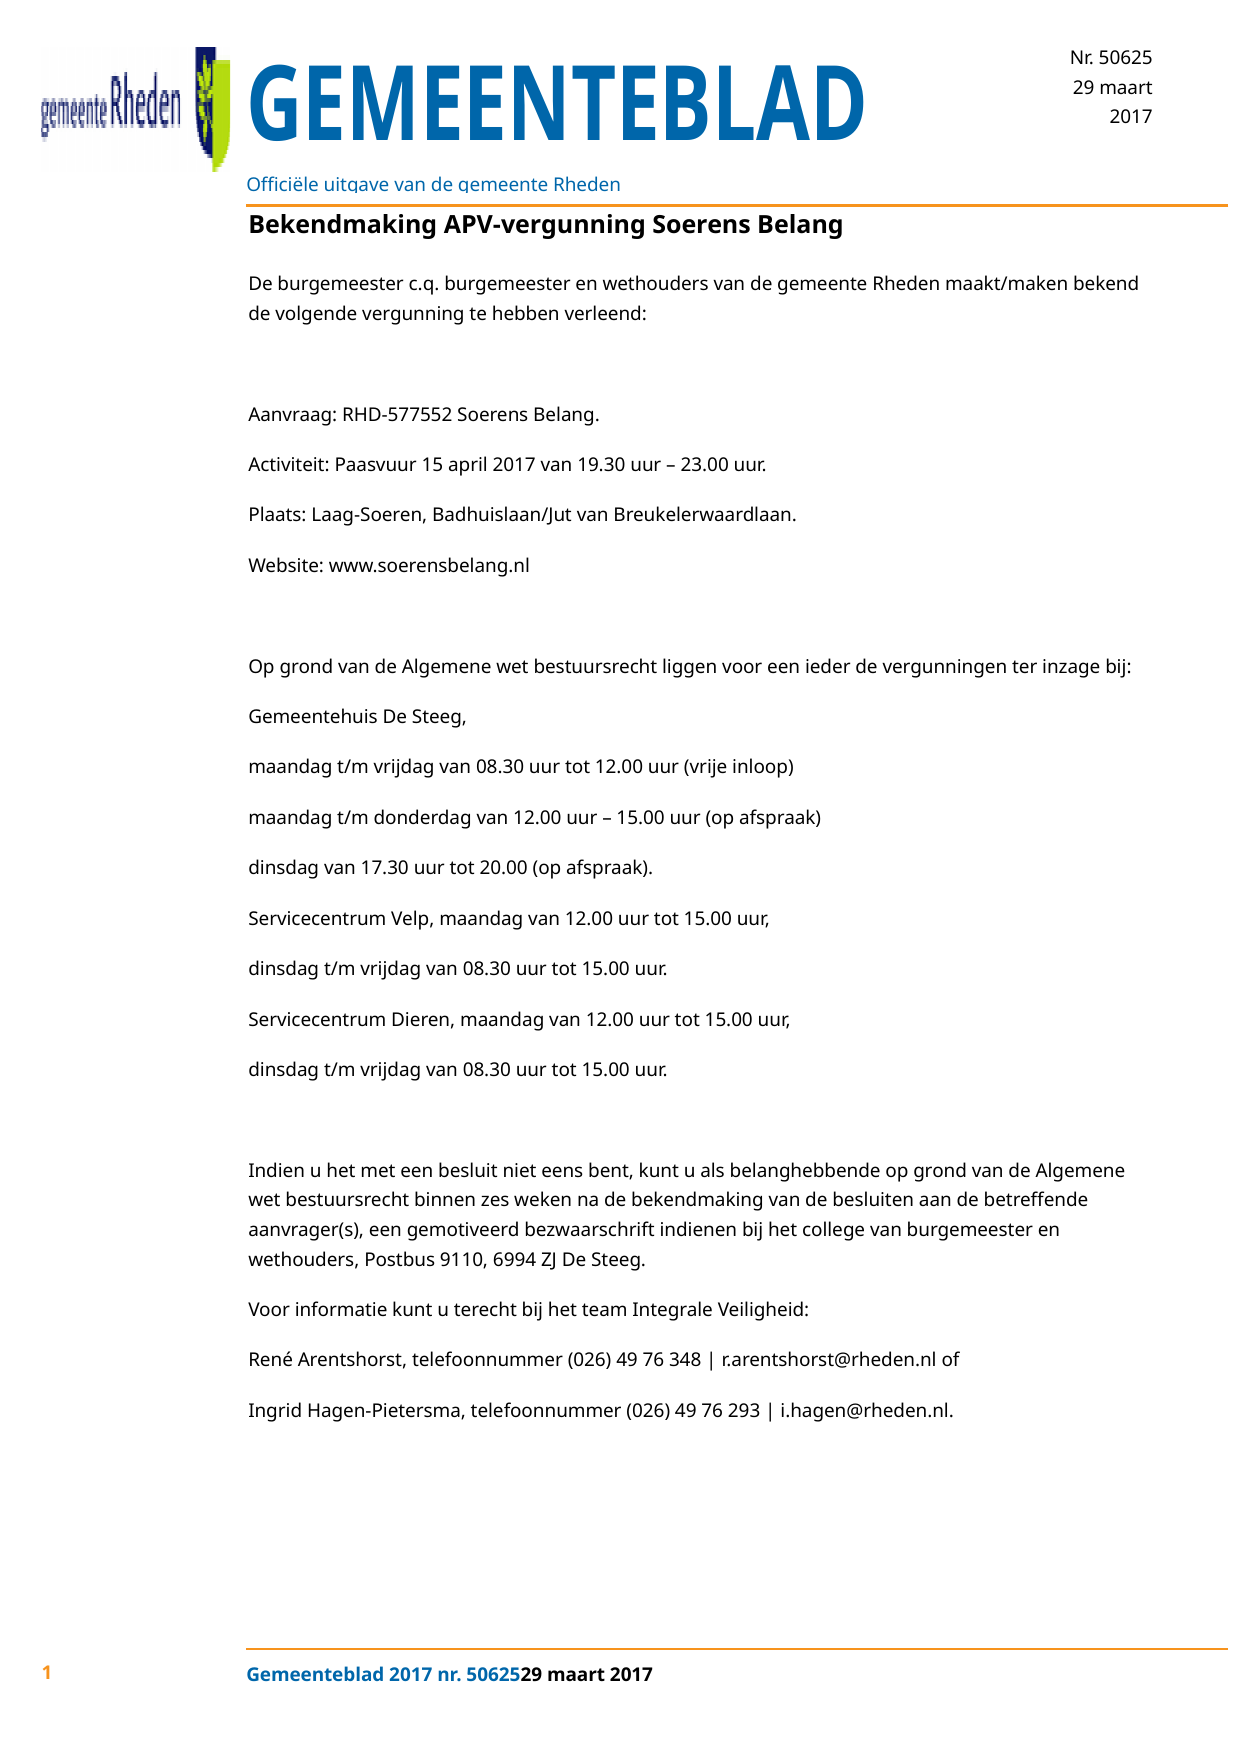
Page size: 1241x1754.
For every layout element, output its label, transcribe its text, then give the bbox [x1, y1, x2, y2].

text maandag t/m donderdag van 12.00 uur – 15.00 uur (op afspraak) [248, 804, 1152, 830]
text Aanvraag: RHD-577552 Soerens Belang. [248, 401, 1152, 426]
text Bekendmaking APV-vergunning Soerens Belang [248, 207, 1152, 241]
text Activiteit: Paasvuur 15 april 2017 van 19.30 uur – 23.00 uur. [248, 451, 1152, 477]
picture [41, 47, 231, 172]
text dinsdag van 17.30 uur tot 20.00 (op afspraak). [248, 854, 1152, 880]
text Gemeentehuis De Steeg, [248, 703, 1152, 729]
text Op grond van de Algemene wet bestuursrecht liggen voor een ieder de vergunningen ter inzage bij: [248, 653, 1152, 678]
text Servicecentrum Velp, maandag van 12.00 uur tot 15.00 uur, [248, 905, 1152, 931]
text De burgemeester c.q. burgemeester en wethouders van de gemeente Rheden maakt/maken bekend de volgende vergunning te hebben verleend: [248, 270, 1152, 326]
text maandag t/m vrijdag van 08.30 uur tot 12.00 uur (vrije inloop) [248, 754, 1152, 779]
text René Arentshorst, telefoonnummer (026) 49 76 348 | r.arentshorst@rheden.nl of [248, 1347, 1152, 1372]
text Plaats: Laag-Soeren, Badhuislaan/Jut van Breukelerwaardlaan. [248, 502, 1152, 527]
text dinsdag t/m vrijdag van 08.30 uur tot 15.00 uur. [248, 955, 1152, 981]
text Servicecentrum Dieren, maandag van 12.00 uur tot 15.00 uur, [248, 1006, 1152, 1031]
text Ingrid Hagen-Pietersma, telefoonnummer (026) 49 76 293 | i.hagen@rheden.nl. [248, 1397, 1152, 1423]
text Indien u het met een besluit niet eens bent, kunt u als belanghebbende op grond van de Algemene wet bestuursrecht binnen zes weken na de bekendmaking van de besluiten aan de betreffende aanvrager(s), een gemotiveerd bezwaarschrift indienen bij het college van burgemeester en wethouders, Postbus 9110, 6994 ZJ De Steeg. [248, 1157, 1152, 1271]
text Voor informatie kunt u terecht bij het team Integrale Veiligheid: [248, 1296, 1152, 1322]
text Website: www.soerensbelang.nl [248, 552, 1152, 578]
text dinsdag t/m vrijdag van 08.30 uur tot 15.00 uur. [248, 1056, 1152, 1082]
